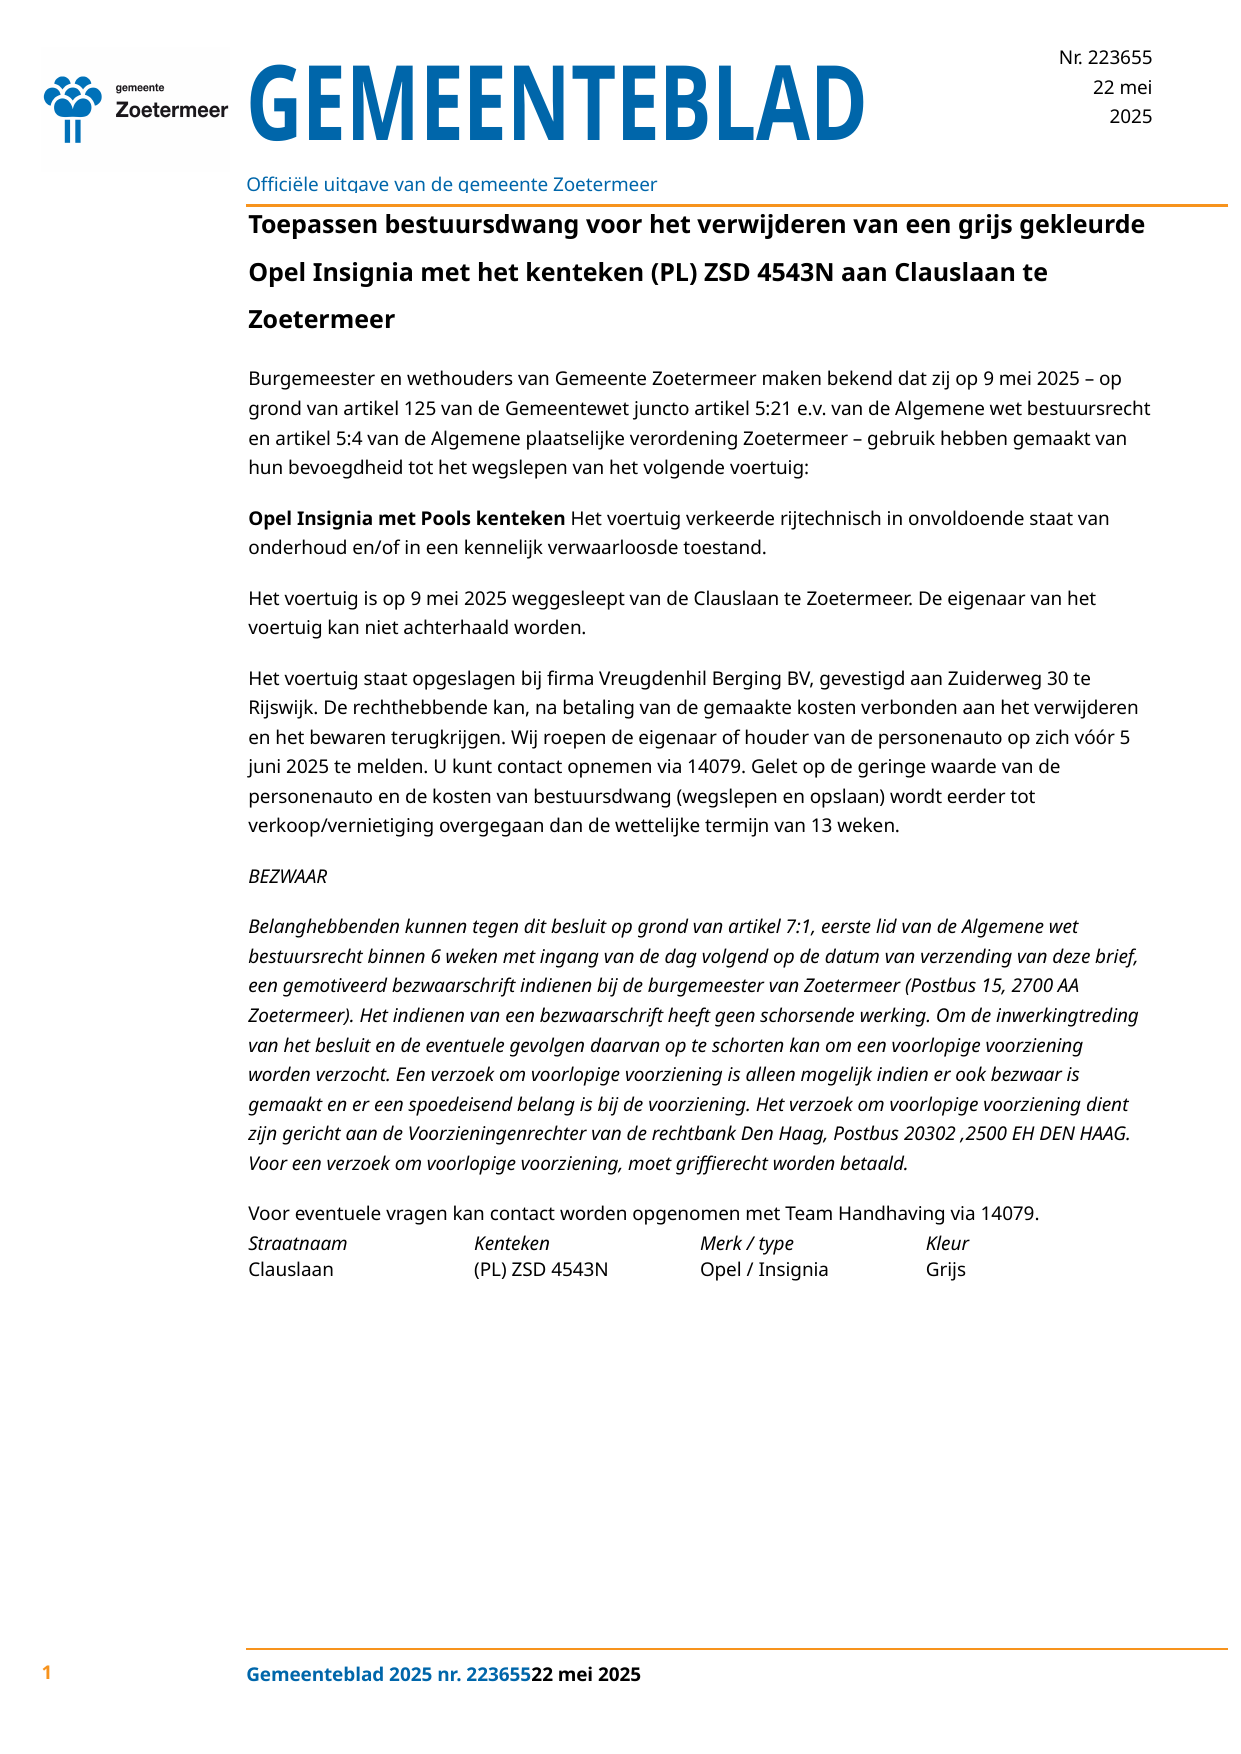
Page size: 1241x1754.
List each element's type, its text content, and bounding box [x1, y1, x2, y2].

text Het voertuig staat opgeslagen bij firma Vreugdenhil Berging BV, gevestigd aan Zuiderweg 30 te Rijswijk. De rechthebbende kan, na betaling van de gemaakte kosten verbonden aan het verwijderen en het bewaren terugkrijgen. Wij roepen de eigenaar of houder van de personenauto op zich vóór 5 juni 2025 te melden. U kunt contact opnemen via 14079. Gelet op de geringe waarde van de personenauto en de kosten van bestuursdwang (wegslepen en opslaan) wordt eerder tot verkoop/vernietiging overgegaan dan de wettelijke termijn van 13 weken. [248, 665, 1152, 838]
table_cell Opel / Insignia [700, 1256, 926, 1282]
table_header Merk / type [700, 1230, 926, 1256]
text BEZWAAR [248, 863, 1152, 889]
text Belanghebbenden kunnen tegen dit besluit op grond van artikel 7:1, eerste lid van de Algemene wet bestuursrecht binnen 6 weken met ingang van de dag volgend op de datum van verzending van deze brief, een gemotiveerd bezwaarschrift indienen bij de burgemeester van Zoetermeer (Postbus 15, 2700 AA Zoetermeer). Het indienen van een bezwaarschrift heeft geen schorsende werking. Om de inwerkingtreding van het besluit en de eventuele gevolgen daarvan op te schorten kan om een voorlopige voorziening worden verzocht. Een verzoek om voorlopige voorziening is alleen mogelijk indien er ook bezwaar is gemaakt en er een spoedeisend belang is bij de voorziening. Het verzoek om voorlopige voorziening dient zijn gericht aan de Voorzieningenrechter van de rechtbank Den Haag, Postbus 20302 ,2500 EH DEN HAAG. Voor een verzoek om voorlopige voorziening, moet griffierecht worden betaald. [248, 913, 1152, 1176]
text Voor eventuele vragen kan contact worden opgenomen met Team Handhaving via 14079. [248, 1201, 1152, 1226]
text Het voertuig is op 9 mei 2025 weggesleept van de Clauslaan te Zoetermeer. De eigenaar van het voertuig kan niet achterhaald worden. [248, 585, 1152, 640]
table_cell Clauslaan [248, 1256, 474, 1282]
table_header Kleur [926, 1230, 1152, 1256]
text Opel Insignia met Pools kenteken Het voertuig verkeerde rijtechnisch in onvoldoende staat van onderhoud en/of in een kennelijk verwaarloosde toestand. [248, 505, 1152, 560]
text Burgemeester en wethouders van Gemeente Zoetermeer maken bekend dat zij op 9 mei 2025 – op grond van artikel 125 van de Gemeentewet juncto artikel 5:21 e.v. van de Algemene wet bestuursrecht en artikel 5:4 van de Algemene plaatselijke verordening Zoetermeer – gebruik hebben gemaakt van hun bevoegdheid tot het wegslepen van het volgende voertuig: [248, 366, 1152, 480]
table_header Straatnaam [248, 1230, 474, 1256]
table_cell (PL) ZSD 4543N [474, 1256, 700, 1282]
text Toepassen bestuursdwang voor het verwijderen van een grijs gekleurde Opel Insignia met het kenteken (PL) ZSD 4543N aan Clauslaan te Zoetermeer [248, 207, 1152, 336]
table_header Kenteken [474, 1230, 700, 1256]
picture [41, 47, 231, 172]
table_cell Grijs [926, 1256, 1152, 1282]
